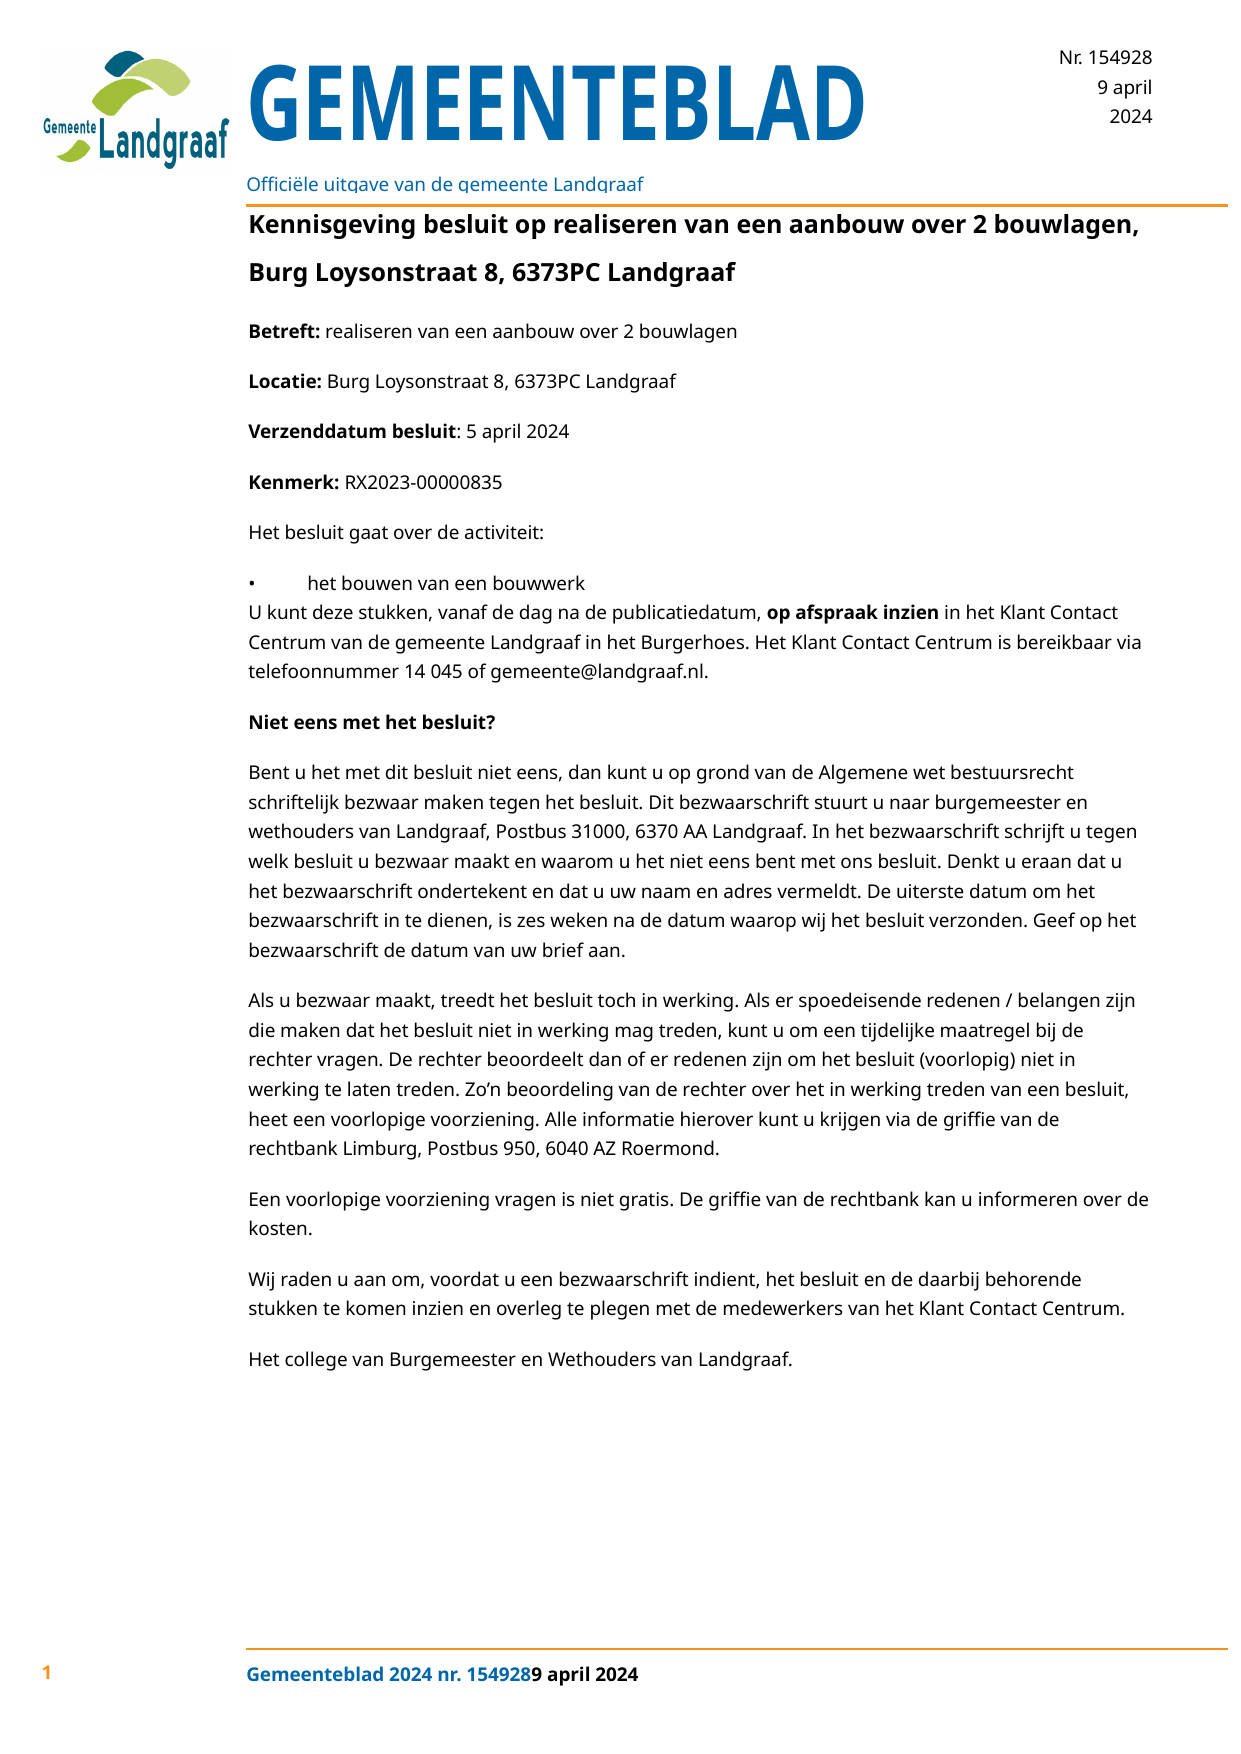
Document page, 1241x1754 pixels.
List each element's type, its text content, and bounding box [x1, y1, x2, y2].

text Het college van Burgemeester en Wethouders van Landgraaf. [248, 1346, 1152, 1372]
text Betreft: realiseren van een aanbouw over 2 bouwlagen [248, 318, 1152, 344]
text U kunt deze stukken, vanaf de dag na de publicatiedatum, op afspraak inzien in het Klant Contact Centrum van de gemeente Landgraaf in het Burgerhoes. Het Klant Contact Centrum is bereikbaar via telefoonnummer 14 045 of gemeente@landgraaf.nl. [248, 599, 1152, 684]
text Kenmerk: RX2023-00000835 [248, 469, 1152, 495]
list het bouwen van een bouwwerk [248, 570, 1152, 596]
text Wij raden u aan om, voordat u een bezwaarschrift indient, het besluit en de daarbij behorende stukken te komen inzien en overleg te plegen met de medewerkers van het Klant Contact Centrum. [248, 1266, 1152, 1321]
text Als u bezwaar maakt, treedt het besluit toch in werking. Als er spoedeisende redenen / belangen zijn die maken dat het besluit niet in werking mag treden, kunt u om een tijdelijke maatregel bij de rechter vragen. De rechter beoordeelt dan of er redenen zijn om het besluit (voorlopig) niet in werking te laten treden. Zo’n beoordeling van de rechter over het in werking treden van een besluit, heet een voorlopige voorziening. Alle informatie hierover kunt u krijgen via de griffie van de rechtbank Limburg, Postbus 950, 6040 AZ Roermond. [248, 987, 1152, 1161]
text Bent u het met dit besluit niet eens, dan kunt u op grond van de Algemene wet bestuursrecht schriftelijk bezwaar maken tegen het besluit. Dit bezwaarschrift stuurt u naar burgemeester en wethouders van Landgraaf, Postbus 31000, 6370 AA Landgraaf. In het bezwaarschrift schrijft u tegen welk besluit u bezwaar maakt en waarom u het niet eens bent met ons besluit. Denkt u eraan dat u het bezwaarschrift ondertekent en dat u uw naam en adres vermeldt. De uiterste datum om het bezwaarschrift in te dienen, is zes weken na de datum waarop wij het besluit verzonden. Geef op het bezwaarschrift de datum van uw brief aan. [248, 759, 1152, 963]
text Een voorlopige voorziening vragen is niet gratis. De griffie van de rechtbank kan u informeren over de kosten. [248, 1186, 1152, 1241]
text Verzenddatum besluit: 5 april 2024 [248, 419, 1152, 444]
text Niet eens met het besluit? [248, 709, 1152, 735]
picture [41, 47, 231, 172]
text Kennisgeving besluit op realiseren van een aanbouw over 2 bouwlagen, Burg Loysonstraat 8, 6373PC Landgraaf [248, 207, 1152, 288]
text Locatie: Burg Loysonstraat 8, 6373PC Landgraaf [248, 368, 1152, 394]
text Het besluit gaat over de activiteit: [248, 519, 1152, 545]
